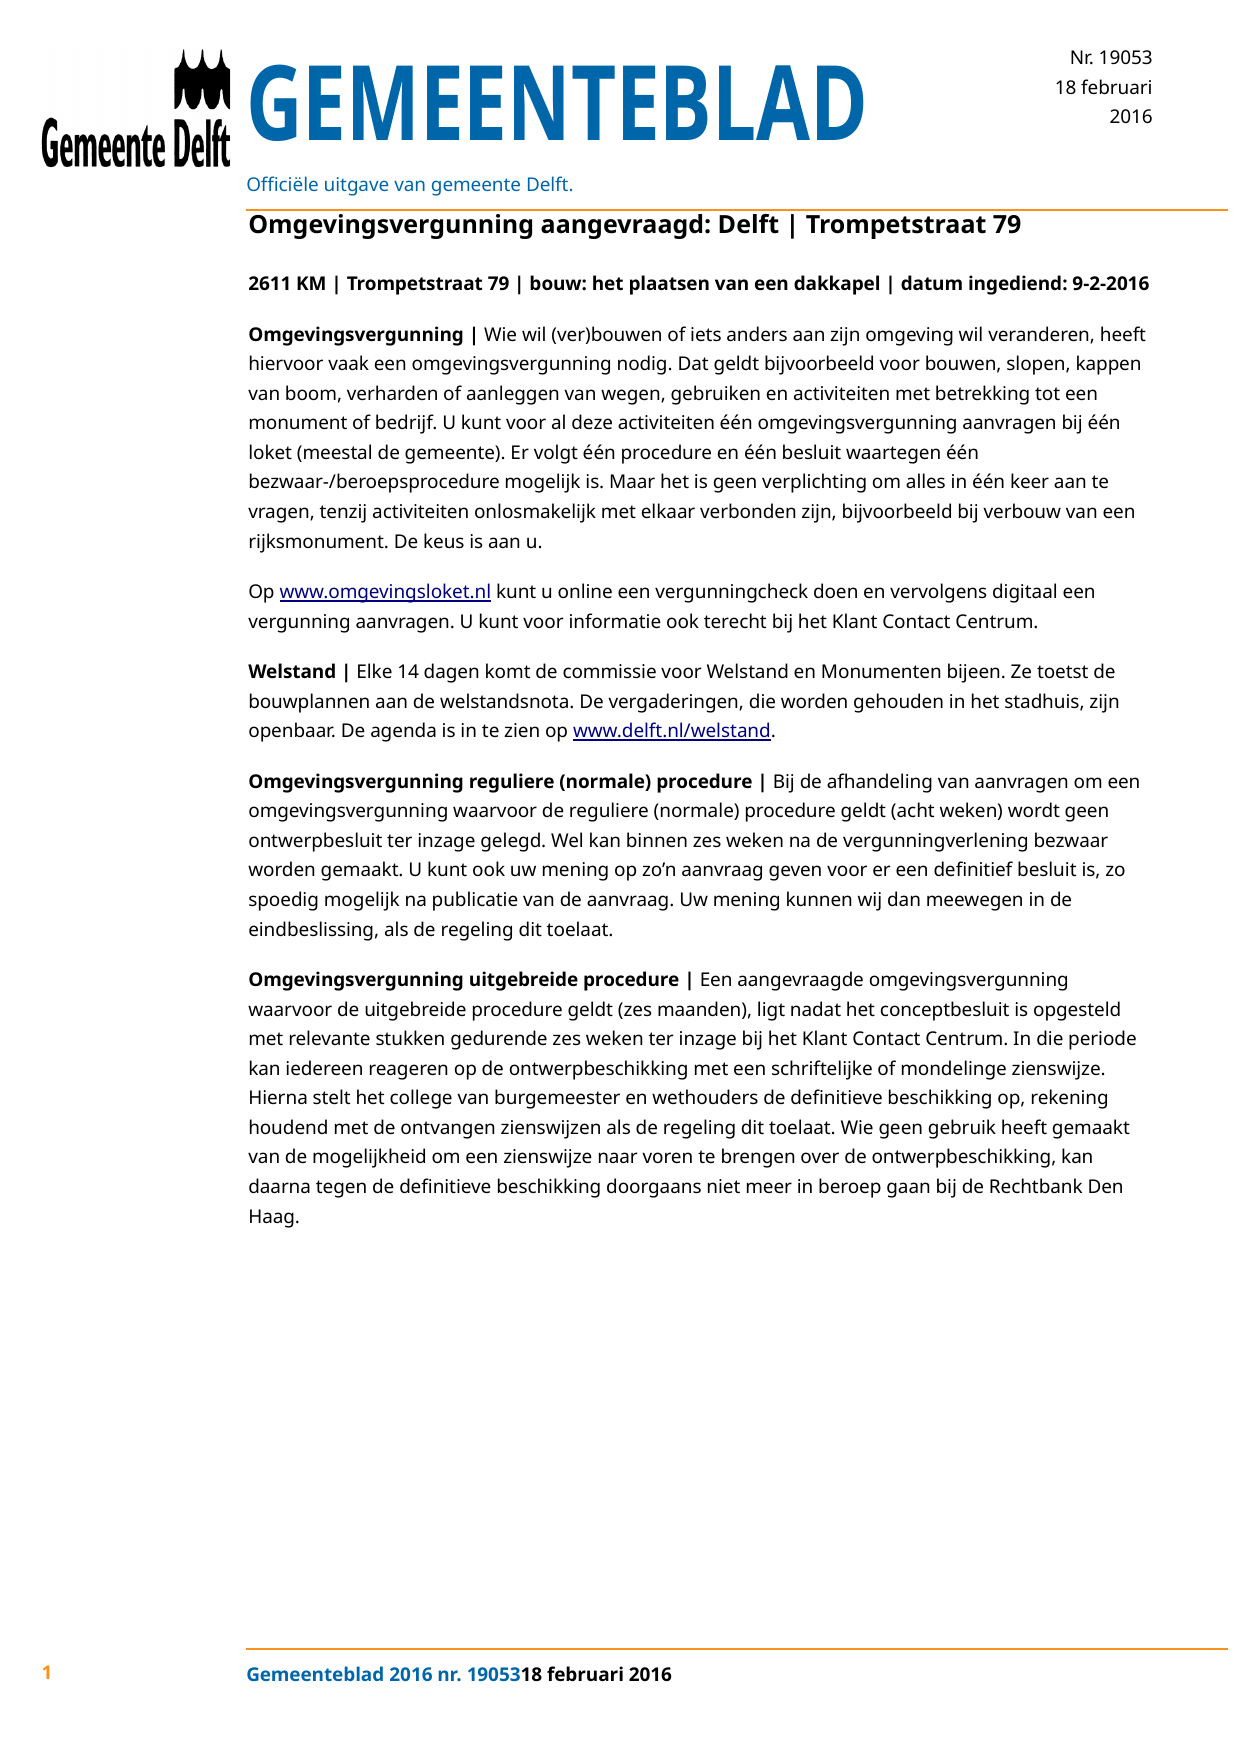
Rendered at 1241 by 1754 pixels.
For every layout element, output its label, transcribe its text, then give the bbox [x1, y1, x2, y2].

text Omgevingsvergunning uitgebreide procedure | Een aangevraagde omgevingsvergunning waarvoor de uitgebreide procedure geldt (zes maanden), ligt nadat het conceptbesluit is opgesteld met relevante stukken gedurende zes weken ter inzage bij het Klant Contact Centrum. In die periode kan iedereen reageren op de ontwerpbeschikking met een schriftelijke of mondelinge zienswijze. Hierna stelt het college van burgemeester en wethouders de definitieve beschikking op, rekening houdend met de ontvangen zienswijzen als de regeling dit toelaat. Wie geen gebruik heeft gemaakt van de mogelijkheid om een zienswijze naar voren te brengen over de ontwerpbeschikking, kan daarna tegen de definitieve beschikking doorgaans niet meer in beroep gaan bij de Rechtbank Den Haag. [248, 966, 1152, 1228]
text Omgevingsvergunning | Wie wil (ver)bouwen of iets anders aan zijn omgeving wil veranderen, heeft hiervoor vaak een omgevingsvergunning nodig. Dat geldt bijvoorbeeld voor bouwen, slopen, kappen van boom, verharden of aanleggen van wegen, gebruiken en activiteiten met betrekking tot een monument of bedrijf. U kunt voor al deze activiteiten één omgevingsvergunning aanvragen bij één loket (meestal de gemeente). Er volgt één procedure en één besluit waartegen één bezwaar-/beroepsprocedure mogelijk is. Maar het is geen verplichting om alles in één keer aan te vragen, tenzij activiteiten onlosmakelijk met elkaar verbonden zijn, bijvoorbeeld bij verbouw van een rijksmonument. De keus is aan u. [248, 321, 1152, 553]
text 2611 KM | Trompetstraat 79 | bouw: het plaatsen van een dakkapel | datum ingediend: 9-2-2016 [248, 270, 1152, 296]
text Welstand | Elke 14 dagen komt de commissie voor Welstand en Monumenten bijeen. Ze toetst de bouwplannen aan de welstandsnota. De vergaderingen, die worden gehouden in het stadhuis, zijn openbaar. De agenda is in te zien op www.delft.nl/welstand. [248, 658, 1152, 743]
text Omgevingsvergunning reguliere (normale) procedure | Bij de afhandeling van aanvragen om een omgevingsvergunning waarvoor de reguliere (normale) procedure geldt (acht weken) wordt geen ontwerpbesluit ter inzage gelegd. Wel kan binnen zes weken na de vergunningverlening bezwaar worden gemaakt. U kunt ook uw mening op zo’n aanvraag geven voor er een definitief besluit is, zo spoedig mogelijk na publicatie van de aanvraag. Uw mening kunnen wij dan meewegen in de eindbeslissing, als de regeling dit toelaat. [248, 768, 1152, 941]
text Omgevingsvergunning aangevraagd: Delft | Trompetstraat 79 [248, 211, 1152, 241]
picture [41, 47, 231, 172]
text Op www.omgevingsloket.nl kunt u online een vergunningcheck doen en vervolgens digitaal een vergunning aanvragen. U kunt voor informatie ook terecht bij het Klant Contact Centrum. [248, 578, 1152, 633]
